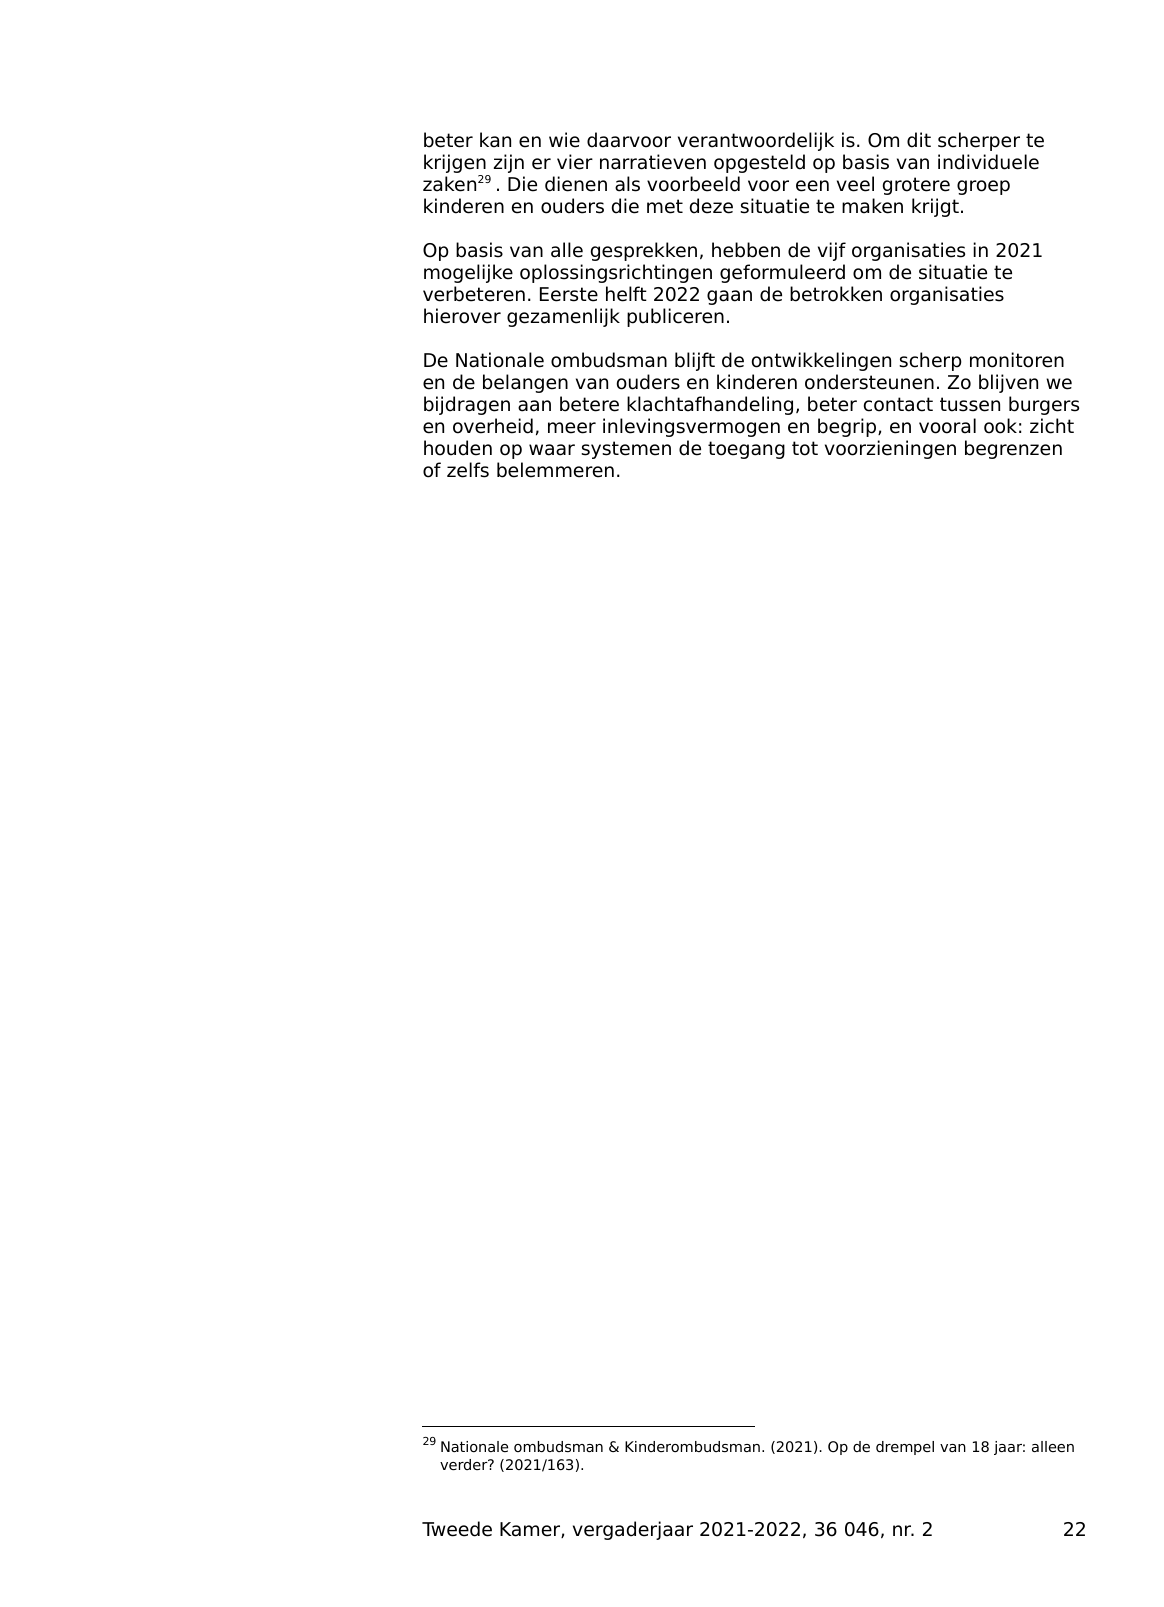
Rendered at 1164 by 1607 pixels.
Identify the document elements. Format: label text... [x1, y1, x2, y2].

text Nationale ombudsman & Kinderombudsman. (2021). Op de drempel van 18 jaar: alleen verder? (2021/163). [422, 1435, 1087, 1474]
text De Nationale ombudsman blijft de ontwikkelingen scherp monitoren en de belangen van ouders en kinderen ondersteunen. Zo blijven we bijdragen aan betere klachtafhandeling, beter contact tussen burgers en overheid, meer inlevingsvermogen en begrip, en vooral ook: zicht houden op waar systemen de toegang tot voorzieningen begrenzen of zelfs belemmeren. [422, 350, 1087, 482]
text beter kan en wie daarvoor verantwoordelijk is. Om dit scherper te krijgen zijn er vier narratieven opgesteld op basis van individuele zaken. Die dienen als voorbeeld voor een veel grotere groep kinderen en ouders die met deze situatie te maken krijgt. [422, 130, 1087, 218]
text Op basis van alle gesprekken, hebben de vijf organisaties in 2021 mogelijke oplossingsrichtingen geformuleerd om de situatie te verbeteren. Eerste helft 2022 gaan de betrokken organisaties hierover gezamenlijk publiceren. [422, 240, 1087, 328]
